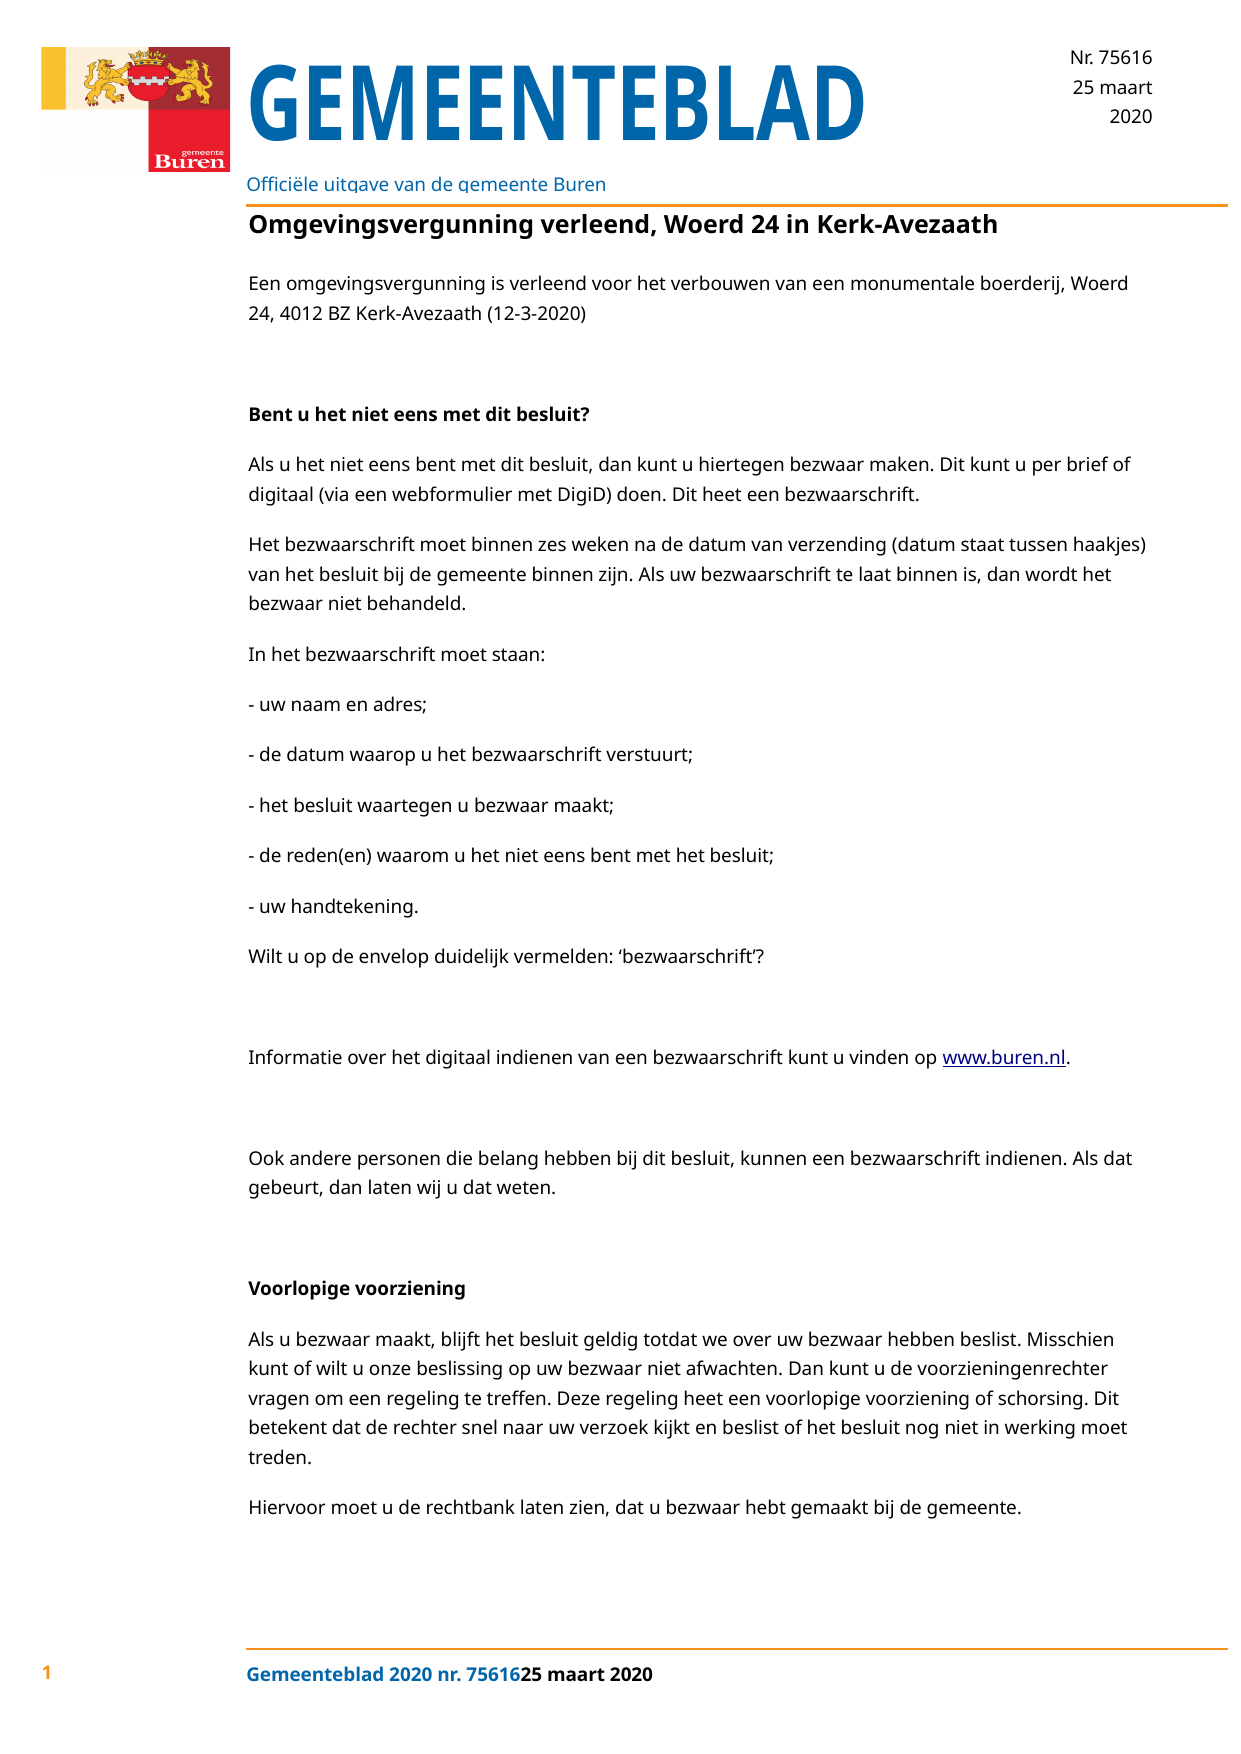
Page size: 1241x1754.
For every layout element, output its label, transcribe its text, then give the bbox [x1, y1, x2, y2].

text Voorlopige voorziening [248, 1275, 1152, 1301]
text In het bezwaarschrift moet staan: [248, 641, 1152, 666]
text Hiervoor moet u de rechtbank laten zien, dat u bezwaar hebt gemaakt bij de gemeente. [248, 1494, 1152, 1520]
picture [41, 47, 231, 172]
text Het bezwaarschrift moet binnen zes weken na de datum van verzending (datum staat tussen haakjes) van het besluit bij de gemeente binnen zijn. Als uw bezwaarschrift te laat binnen is, dan wordt het bezwaar niet behandeld. [248, 531, 1152, 616]
text - uw handtekening. [248, 893, 1152, 918]
text - de reden(en) waarom u het niet eens bent met het besluit; [248, 842, 1152, 868]
text Ook andere personen die belang hebben bij dit besluit, kunnen een bezwaarschrift indienen. Als dat gebeurt, dan laten wij u dat weten. [248, 1145, 1152, 1200]
text Wilt u op de envelop duidelijk vermelden: ‘bezwaarschrift’? [248, 943, 1152, 969]
text - uw naam en adres; [248, 691, 1152, 717]
text - de datum waarop u het bezwaarschrift verstuurt; [248, 742, 1152, 767]
text Als u bezwaar maakt, blijft het besluit geldig totdat we over uw bezwaar hebben beslist. Misschien kunt of wilt u onze beslissing op uw bezwaar niet afwachten. Dan kunt u de voorzieningenrechter vragen om een regeling te treffen. Deze regeling heet een voorlopige voorziening of schorsing. Dit betekent dat de rechter snel naar uw verzoek kijkt en beslist of het besluit nog niet in werking moet treden. [248, 1326, 1152, 1470]
text Informatie over het digitaal indienen van een bezwaarschrift kunt u vinden op www.buren.nl. [248, 1044, 1152, 1070]
text Als u het niet eens bent met dit besluit, dan kunt u hiertegen bezwaar maken. Dit kunt u per brief of digitaal (via een webformulier met DigiD) doen. Dit heet een bezwaarschrift. [248, 451, 1152, 506]
text Bent u het niet eens met dit besluit? [248, 401, 1152, 426]
text - het besluit waartegen u bezwaar maakt; [248, 792, 1152, 818]
text Een omgevingsvergunning is verleend voor het verbouwen van een monumentale boerderij, Woerd 24, 4012 BZ Kerk-Avezaath (12-3-2020) [248, 270, 1152, 326]
text Omgevingsvergunning verleend, Woerd 24 in Kerk-Avezaath [248, 207, 1152, 241]
